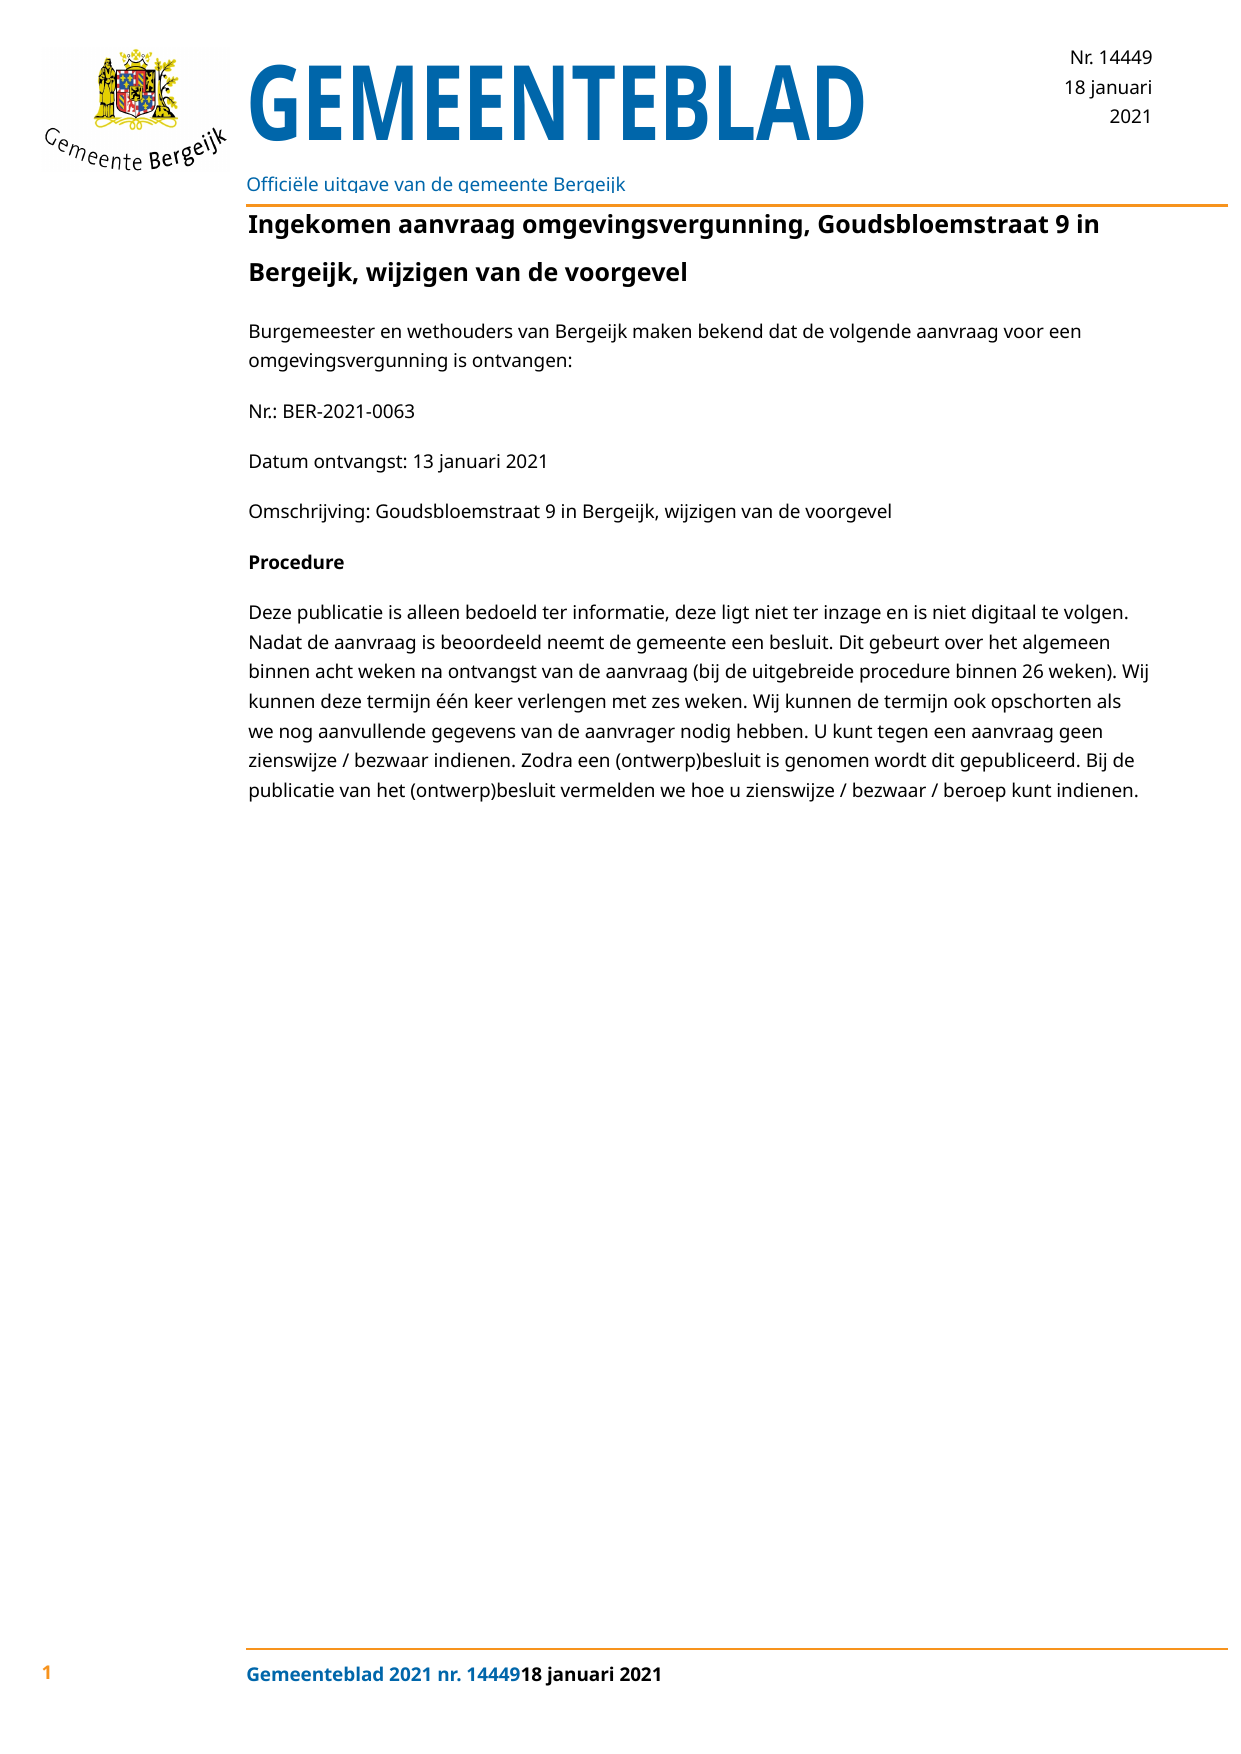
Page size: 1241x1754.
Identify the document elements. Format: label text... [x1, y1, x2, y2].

text Burgemeester en wethouders van Bergeijk maken bekend dat de volgende aanvraag voor een omgevingsvergunning is ontvangen: [248, 318, 1152, 373]
text Nr.: BER-2021-0063 [248, 398, 1152, 424]
text Deze publicatie is alleen bedoeld ter informatie, deze ligt niet ter inzage en is niet digitaal te volgen. Nadat de aanvraag is beoordeeld neemt de gemeente een besluit. Dit gebeurt over het algemeen binnen acht weken na ontvangst van de aanvraag (bij de uitgebreide procedure binnen 26 weken). Wij kunnen deze termijn één keer verlengen met zes weken. Wij kunnen de termijn ook opschorten als we nog aanvullende gegevens van de aanvrager nodig hebben. U kunt tegen een aanvraag geen zienswijze / bezwaar indienen. Zodra een (ontwerp)besluit is genomen wordt dit gepubliceerd. Bij de publicatie van het (ontwerp)besluit vermelden we hoe u zienswijze / bezwaar / beroep kunt indienen. [248, 599, 1152, 803]
picture [41, 47, 231, 172]
text Omschrijving: Goudsbloemstraat 9 in Bergeijk, wijzigen van de voorgevel [248, 499, 1152, 524]
text Datum ontvangst: 13 januari 2021 [248, 448, 1152, 474]
text Procedure [248, 549, 1152, 575]
text Ingekomen aanvraag omgevingsvergunning, Goudsbloemstraat 9 in Bergeijk, wijzigen van de voorgevel [248, 207, 1152, 288]
